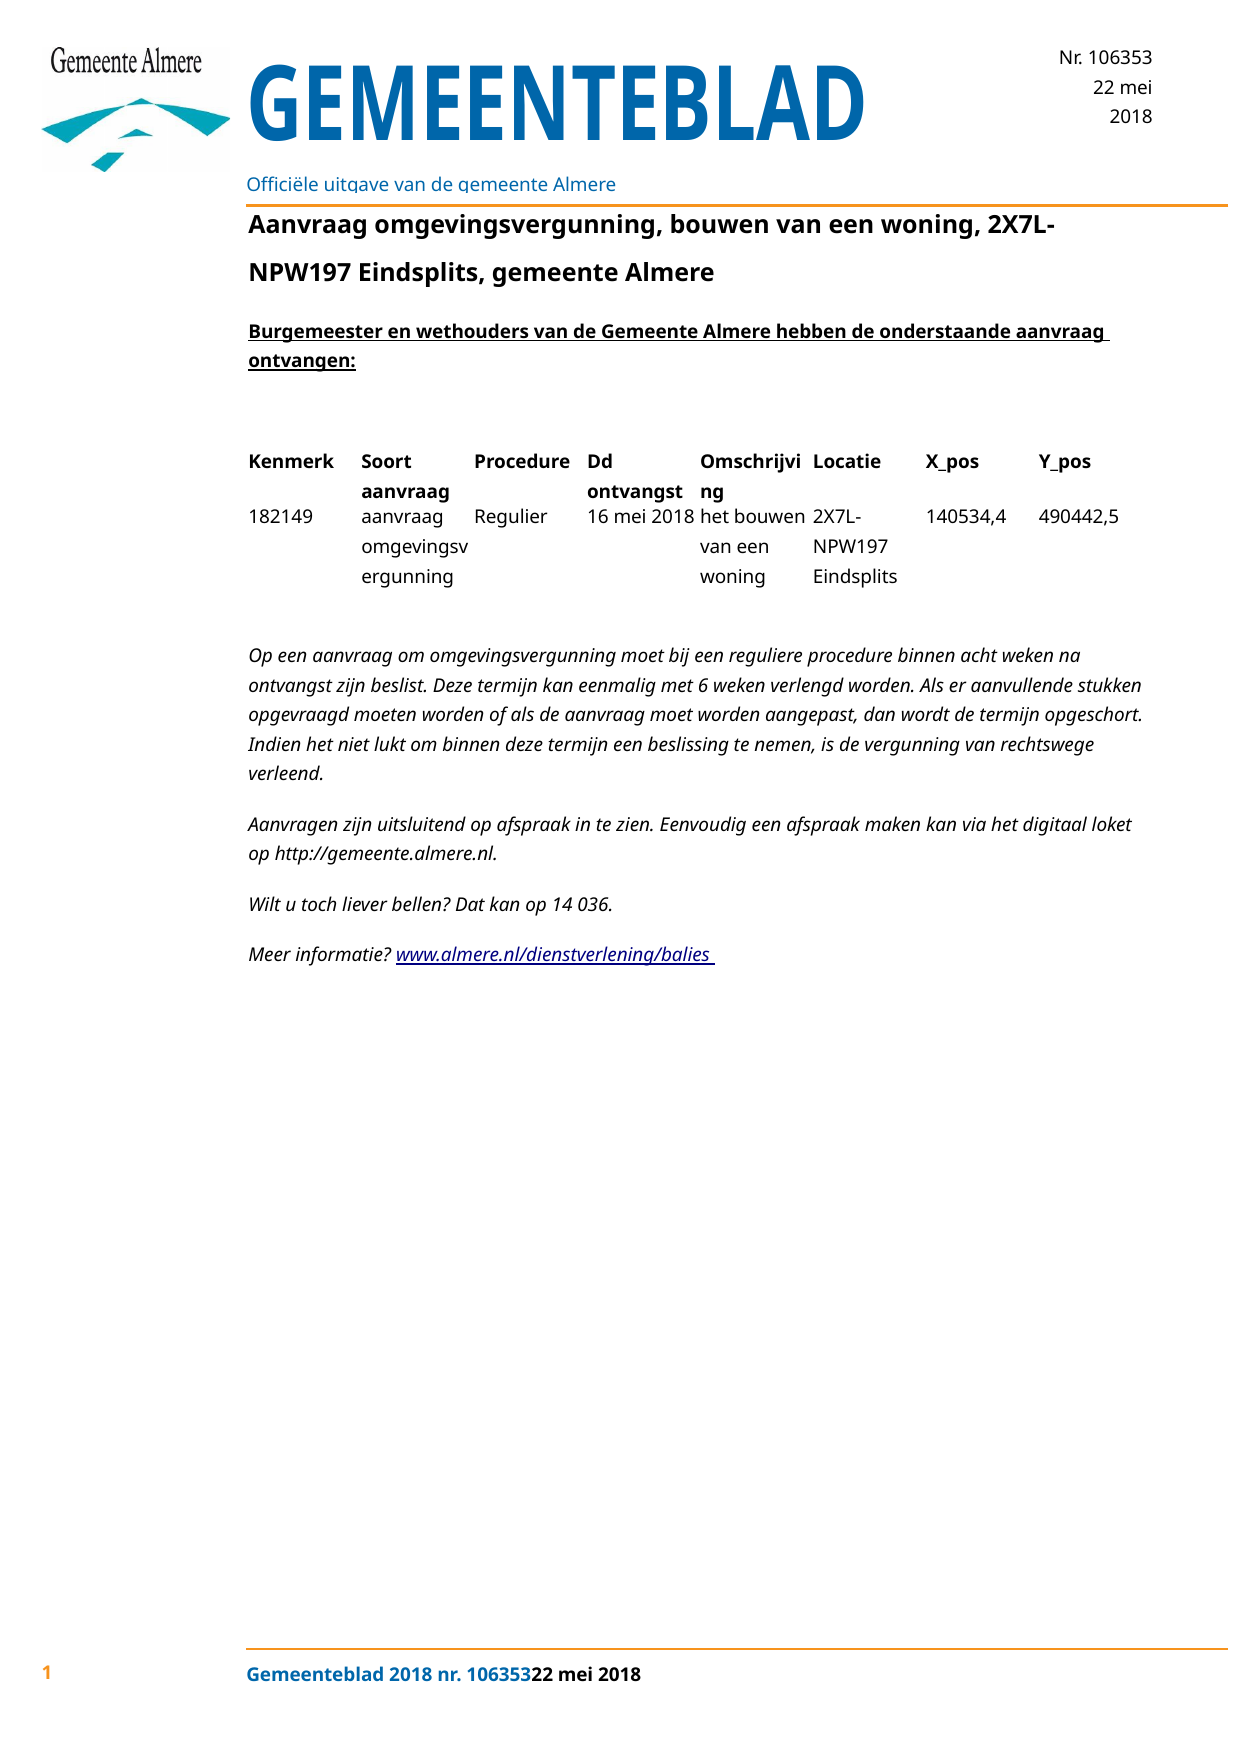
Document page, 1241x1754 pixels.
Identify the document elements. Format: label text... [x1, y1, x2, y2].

table_cell Regulier [474, 504, 587, 589]
table_cell 182149 [248, 504, 361, 589]
table_cell 140534,4 [926, 504, 1038, 589]
text Meer informatie? www.almere.nl/dienstverlening/balies [248, 941, 1152, 967]
picture [41, 47, 231, 172]
table_cell 2X7L-NPW197 Eindsplits [813, 504, 926, 589]
table_header Y_pos [1039, 449, 1152, 504]
text Wilt u toch liever bellen? Dat kan op 14 036. [248, 891, 1152, 917]
table_header X_pos [926, 449, 1038, 504]
table_cell 16 mei 2018 [587, 504, 700, 589]
text Op een aanvraag om omgevingsvergunning moet bij een reguliere procedure binnen acht weken na ontvangst zijn beslist. Deze termijn kan eenmalig met 6 weken verlengd worden. Als er aanvullende stukken opgevraagd moeten worden of als de aanvraag moet worden aangepast, dan wordt de termijn opgeschort. Indien het niet lukt om binnen deze termijn een beslissing te nemen, is de vergunning van rechtswege verleend. [248, 642, 1152, 786]
text Aanvragen zijn uitsluitend op afspraak in te zien. Eenvoudig een afspraak maken kan via het digitaal loket op http://gemeente.almere.nl. [248, 811, 1152, 866]
table_cell aanvraag omgevingsvergunning [361, 504, 474, 589]
table_cell 490442,5 [1039, 504, 1152, 589]
table_header Kenmerk [248, 449, 361, 504]
text Burgemeester en wethouders van de Gemeente Almere hebben de onderstaande aanvraag ontvangen: [248, 318, 1152, 373]
text Aanvraag omgevingsvergunning, bouwen van een woning, 2X7L-NPW197 Eindsplits, gemeente Almere [248, 207, 1152, 288]
table_header Dd ontvangst [587, 449, 700, 504]
table_cell het bouwen van een woning [700, 504, 813, 589]
table_header Locatie [813, 449, 926, 504]
table_header Soort aanvraag [361, 449, 474, 504]
table_header Omschrijving [700, 449, 813, 504]
table_header Procedure [474, 449, 587, 504]
